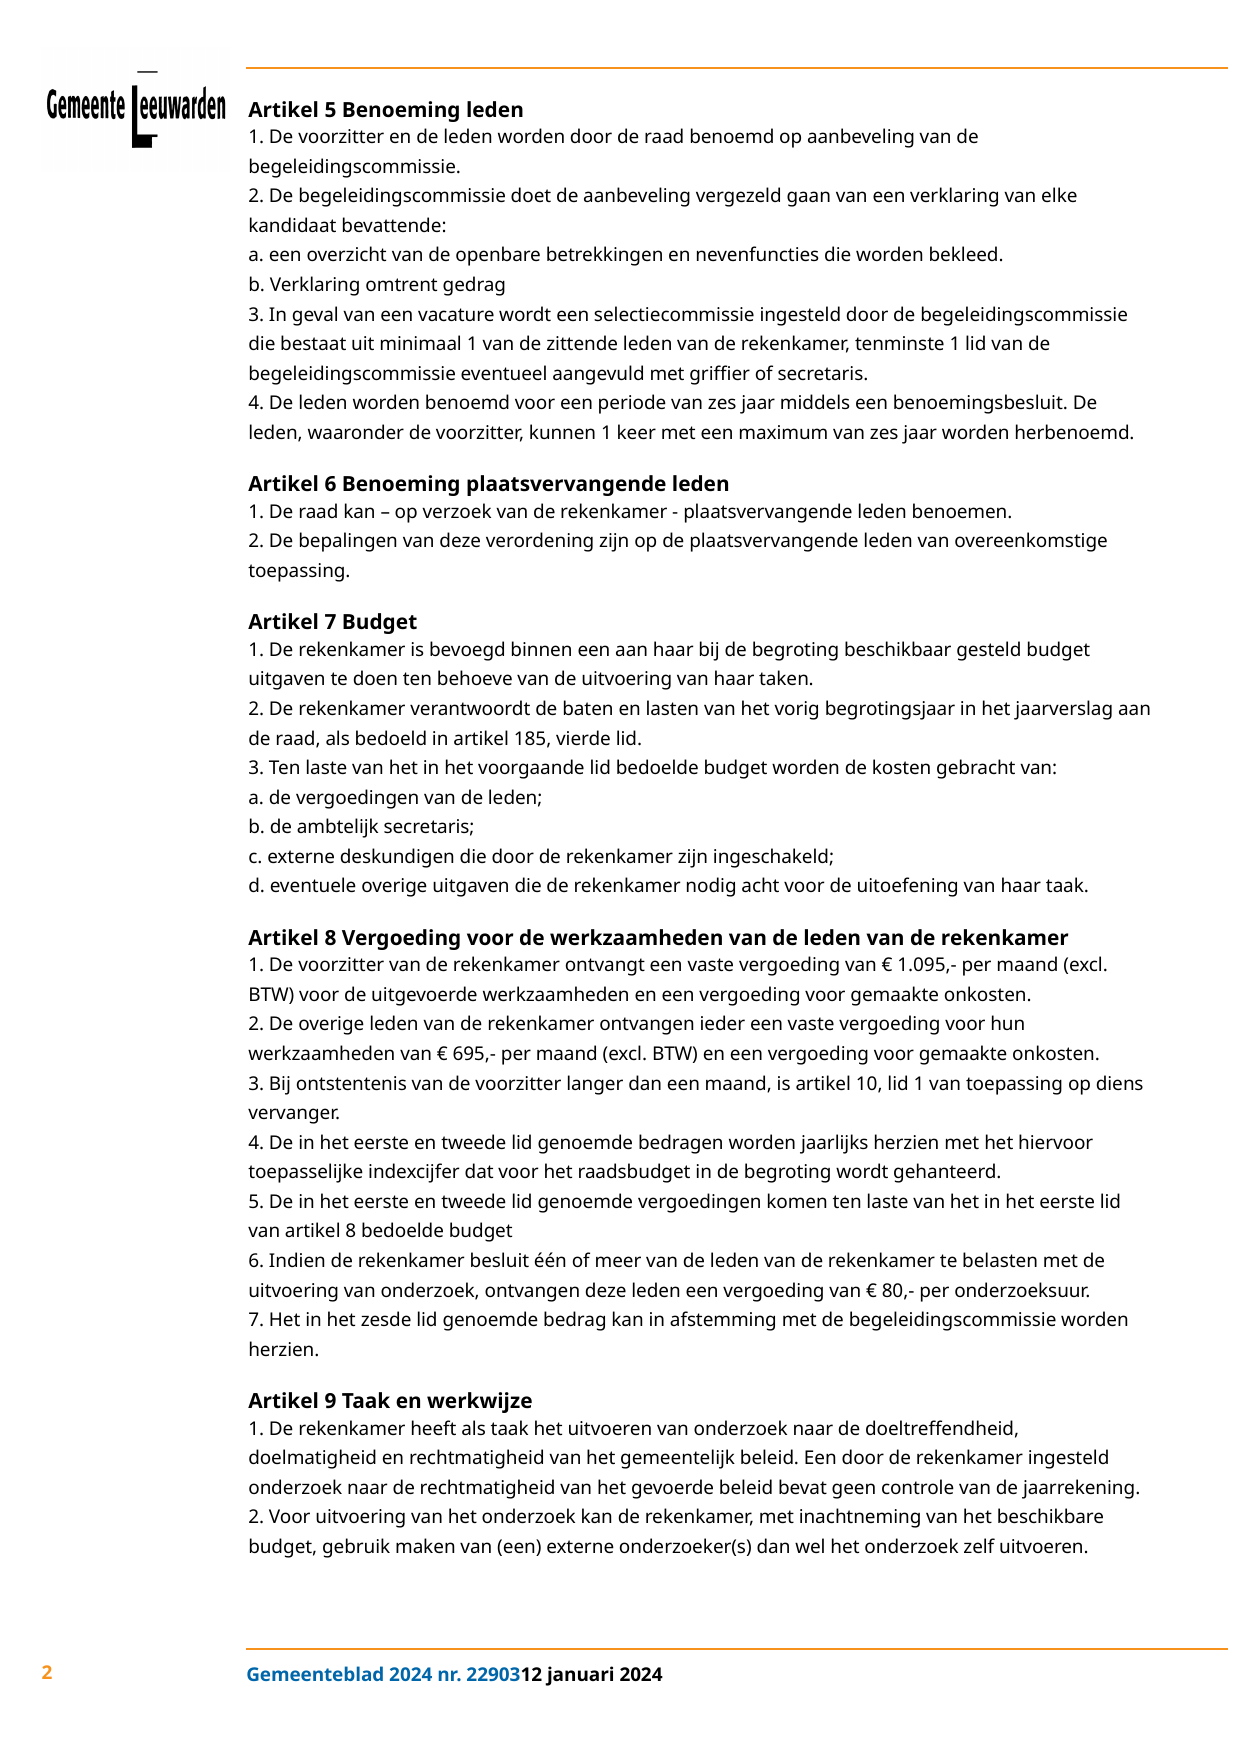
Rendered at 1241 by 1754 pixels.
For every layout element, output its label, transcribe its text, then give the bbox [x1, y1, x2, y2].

text d. eventuele overige uitgaven die de rekenkamer nodig acht voor de uitoefening van haar taak. [248, 873, 1152, 898]
text 3. In geval van een vacature wordt een selectiecommissie ingesteld door de begeleidingscommissie die bestaat uit minimaal 1 van de zittende leden van de rekenkamer, tenminste 1 lid van de begeleidingscommissie eventueel aangevuld met griffier of secretaris. [248, 301, 1152, 386]
text 4. De leden worden benoemd voor een periode van zes jaar middels een benoemingsbesluit. De leden, waaronder de voorzitter, kunnen 1 keer met een maximum van zes jaar worden herbenoemd. [248, 389, 1152, 445]
text 1. De rekenkamer is bevoegd binnen een aan haar bij de begroting beschikbaar gesteld budget uitgaven te doen ten behoeve van de uitvoering van haar taken. [248, 636, 1152, 691]
picture [41, 47, 231, 172]
text a. een overzicht van de openbare betrekkingen en nevenfuncties die worden bekleed. [248, 242, 1152, 267]
text 2. De overige leden van de rekenkamer ontvangen ieder een vaste vergoeding voor hun werkzaamheden van € 695,- per maand (excl. BTW) en een vergoeding voor gemaakte onkosten. [248, 1011, 1152, 1066]
text 1. De rekenkamer heeft als taak het uitvoeren van onderzoek naar de doeltreffendheid, doelmatigheid en rechtmatigheid van het gemeentelijk beleid. Een door de rekenkamer ingesteld onderzoek naar de rechtmatigheid van het gevoerde beleid bevat geen controle van de jaarrekening. [248, 1415, 1152, 1500]
text 1. De voorzitter en de leden worden door de raad benoemd op aanbeveling van de begeleidingscommissie. [248, 123, 1152, 178]
text b. de ambtelijk secretaris; [248, 813, 1152, 839]
text 2. De rekenkamer verantwoordt de baten en lasten van het vorig begrotingsjaar in het jaarverslag aan de raad, als bedoeld in artikel 185, vierde lid. [248, 695, 1152, 750]
text Artikel 8 Vergoeding voor de werkzaamheden van de leden van de rekenkamer [248, 923, 1152, 951]
text 2. De bepalingen van deze verordening zijn op de plaatsvervangende leden van overeenkomstige toepassing. [248, 527, 1152, 583]
text 1. De raad kan – op verzoek van de rekenkamer - plaatsvervangende leden benoemen. [248, 498, 1152, 524]
text 1. De voorzitter van de rekenkamer ontvangt een vaste vergoeding van € 1.095,- per maand (excl. BTW) voor de uitgevoerde werkzaamheden en een vergoeding voor gemaakte onkosten. [248, 951, 1152, 1007]
text Artikel 5 Benoeming leden [248, 95, 1152, 123]
text 5. De in het eerste en tweede lid genoemde vergoedingen komen ten laste van het in het eerste lid van artikel 8 bedoelde budget [248, 1188, 1152, 1243]
text a. de vergoedingen van de leden; [248, 784, 1152, 809]
text Artikel 7 Budget [248, 607, 1152, 636]
text b. Verklaring omtrent gedrag [248, 271, 1152, 297]
text 6. Indien de rekenkamer besluit één of meer van de leden van de rekenkamer te belasten met de uitvoering van onderzoek, ontvangen deze leden een vergoeding van € 80,- per onderzoeksuur. [248, 1247, 1152, 1303]
text Artikel 9 Taak en werkwijze [248, 1386, 1152, 1415]
text Artikel 6 Benoeming plaatsvervangende leden [248, 469, 1152, 498]
text 2. De begeleidingscommissie doet de aanbeveling vergezeld gaan van een verklaring van elke kandidaat bevattende: [248, 182, 1152, 238]
text 4. De in het eerste en tweede lid genoemde bedragen worden jaarlijks herzien met het hiervoor toepasselijke indexcijfer dat voor het raadsbudget in de begroting wordt gehanteerd. [248, 1129, 1152, 1184]
text 2. Voor uitvoering van het onderzoek kan de rekenkamer, met inachtneming van het beschikbare budget, gebruik maken van (een) externe onderzoeker(s) dan wel het onderzoek zelf uitvoeren. [248, 1504, 1152, 1559]
text c. externe deskundigen die door de rekenkamer zijn ingeschakeld; [248, 843, 1152, 869]
text 3. Ten laste van het in het voorgaande lid bedoelde budget worden de kosten gebracht van: [248, 754, 1152, 780]
text 7. Het in het zesde lid genoemde bedrag kan in afstemming met de begeleidingscommissie worden herzien. [248, 1306, 1152, 1362]
text 3. Bij ontstentenis van de voorzitter langer dan een maand, is artikel 10, lid 1 van toepassing op diens vervanger. [248, 1070, 1152, 1125]
